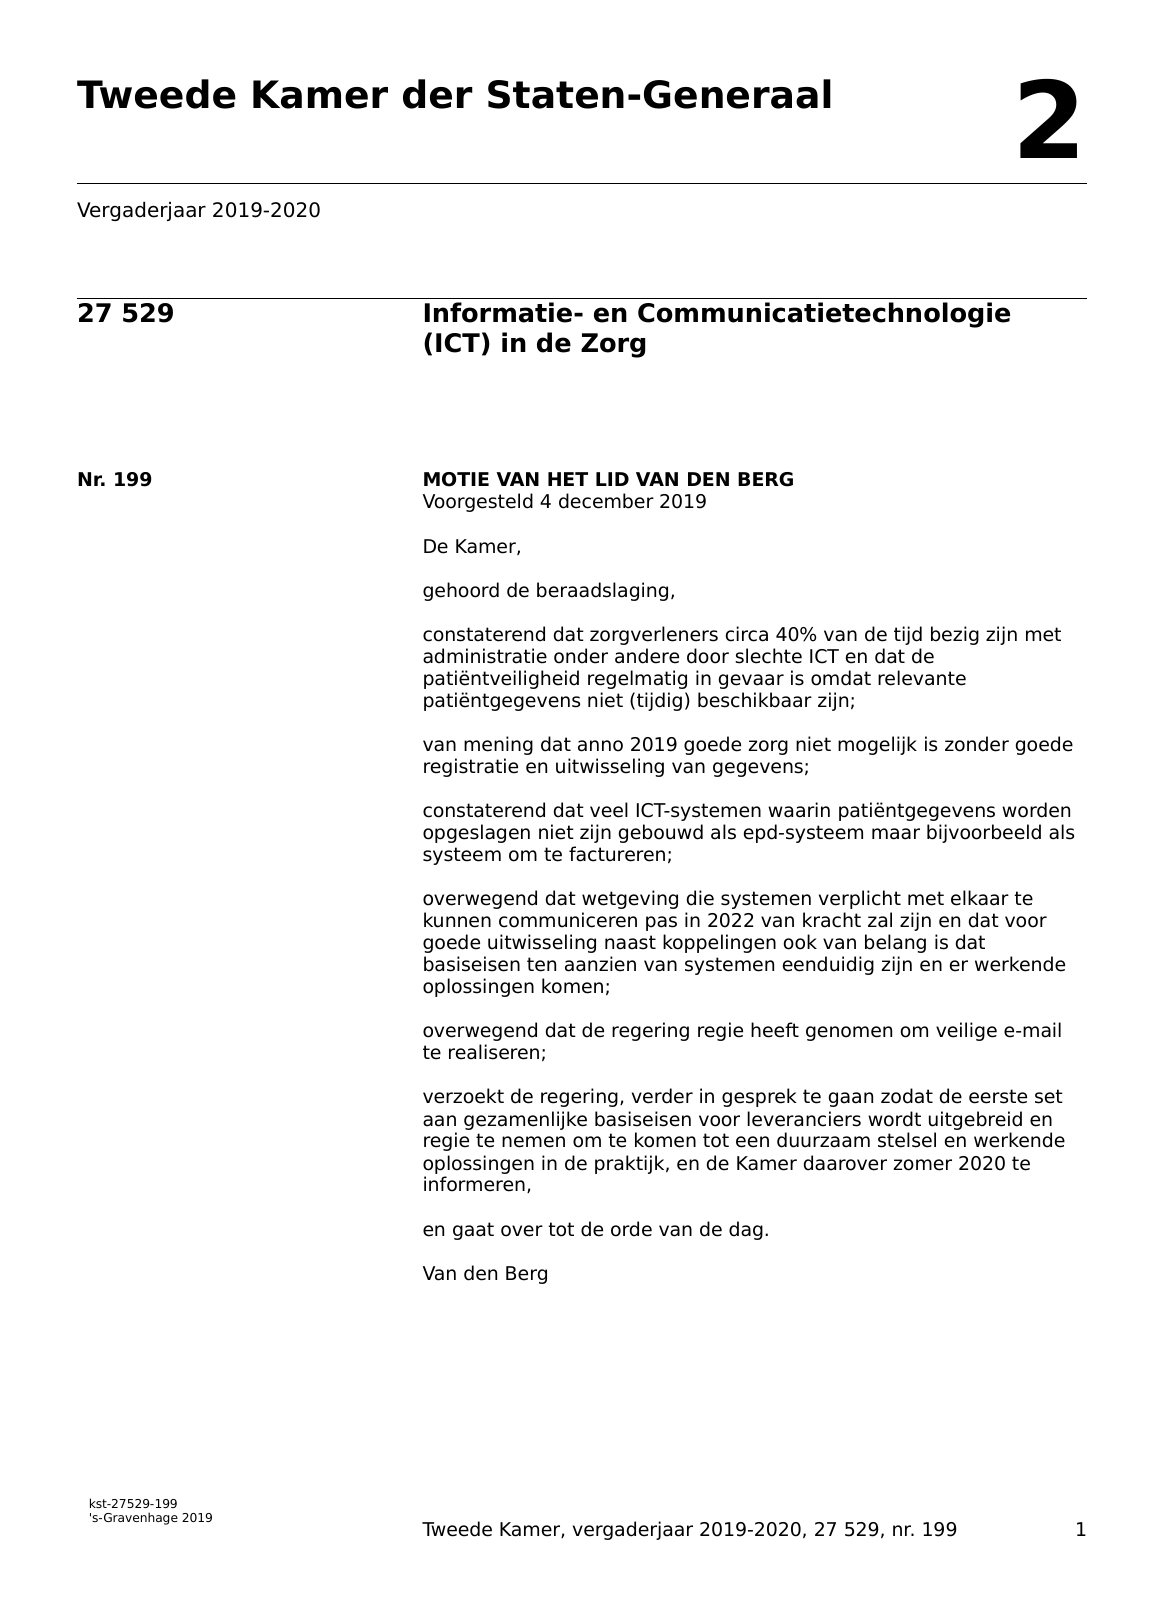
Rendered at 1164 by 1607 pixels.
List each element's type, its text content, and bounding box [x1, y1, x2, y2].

text gehoord de beraadslaging, [422, 580, 1087, 602]
text constaterend dat zorgverleners circa 40% van de tijd bezig zijn met administratie onder andere door slechte ICT en dat de patiëntveiligheid regelmatig in gevaar is omdat relevante patiëntgegevens niet (tijdig) beschikbaar zijn; [422, 624, 1087, 712]
table_cell Vergaderjaar 2019-2020 [77, 184, 1087, 298]
text Voorgesteld 4 december 2019 [422, 491, 1087, 513]
text constaterend dat veel ICT-systemen waarin patiëntgegevens worden opgeslagen niet zijn gebouwd als epd-systeem maar bijvoorbeeld als systeem om te factureren; [422, 800, 1087, 866]
text overwegend dat wetgeving die systemen verplicht met elkaar te kunnen communiceren pas in 2022 van kracht zal zijn en dat voor goede uitwisseling naast koppelingen ook van belang is dat basiseisen ten aanzien van systemen eenduidig zijn en er werkende oplossingen komen; [422, 888, 1087, 998]
text Van den Berg [422, 1263, 1087, 1285]
subtitle Nr. 199 MOTIE VAN HET LID VAN DEN BERG [77, 469, 1087, 491]
text verzoekt de regering, verder in gesprek te gaan zodat de eerste set aan gezamenlijke basiseisen voor leveranciers wordt uitgebreid en regie te nemen om te komen tot een duurzaam stelsel en werkende oplossingen in de praktijk, en de Kamer daarover zomer 2020 te informeren, [422, 1086, 1087, 1196]
text 's-Gravenhage 2019 [88, 1511, 323, 1525]
table_header 2 [886, 59, 1087, 183]
text kst-27529-199 [88, 1497, 323, 1511]
text van mening dat anno 2019 goede zorg niet mogelijk is zonder goede registratie en uitwisseling van gegevens; [422, 734, 1087, 778]
text en gaat over tot de orde van de dag. [422, 1218, 1087, 1241]
text overwegend dat de regering regie heeft genomen om veilige e-mail te realiseren; [422, 1020, 1087, 1064]
text De Kamer, [422, 536, 1087, 557]
table_header Tweede Kamer der Staten-Generaal [77, 59, 886, 183]
subtitle 27 529 Informatie- en Communicatietechnologie (ICT) in de Zorg [77, 299, 1087, 358]
